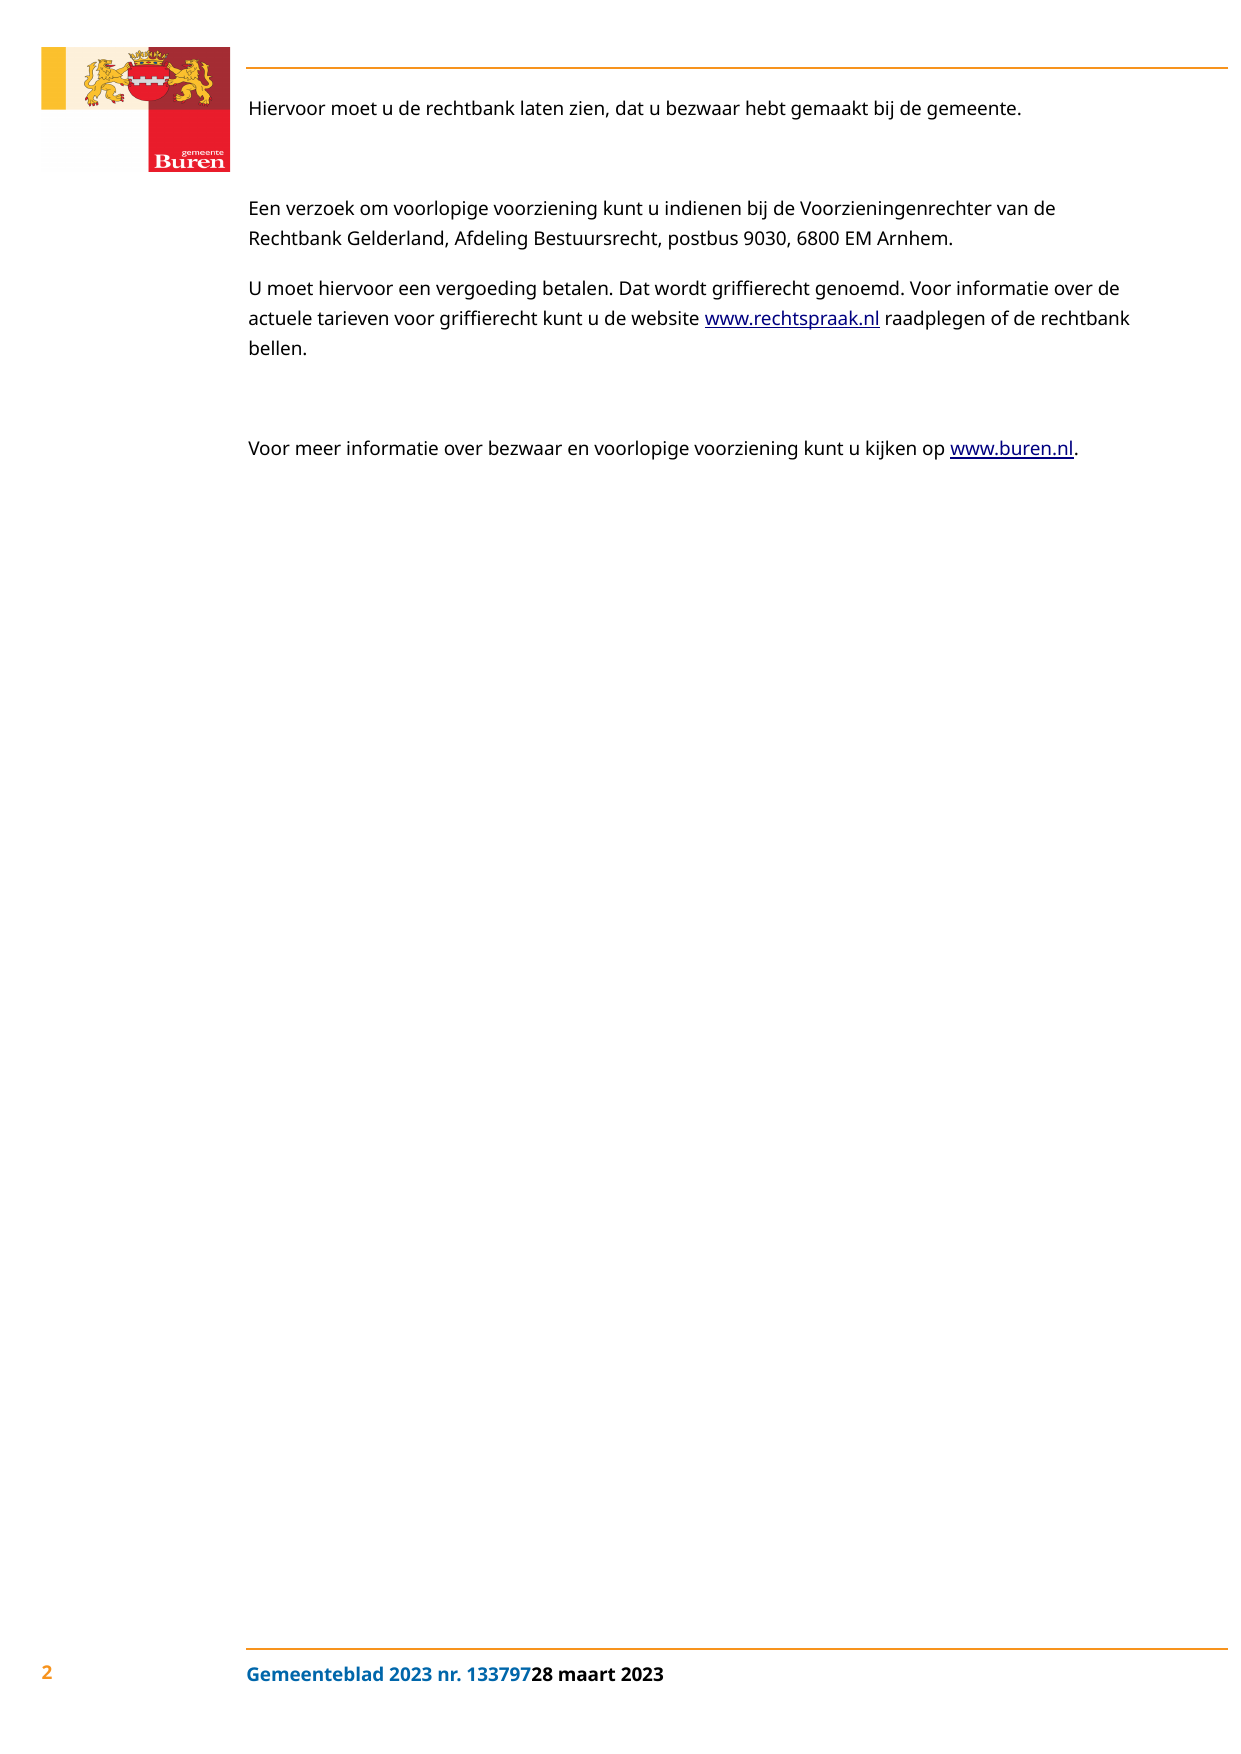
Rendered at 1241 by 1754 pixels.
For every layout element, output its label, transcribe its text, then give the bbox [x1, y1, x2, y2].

picture [41, 47, 231, 172]
text Hiervoor moet u de rechtbank laten zien, dat u bezwaar hebt gemaakt bij de gemeente. [248, 95, 1152, 121]
text Een verzoek om voorlopige voorziening kunt u indienen bij de Voorzieningenrechter van de Rechtbank Gelderland, Afdeling Bestuursrecht, postbus 9030, 6800 EM Arnhem. [248, 196, 1152, 251]
text Voor meer informatie over bezwaar en voorlopige voorziening kunt u kijken op www.buren.nl. [248, 436, 1152, 461]
text U moet hiervoor een vergoeding betalen. Dat wordt griffierecht genoemd. Voor informatie over de actuele tarieven voor griffierecht kunt u de website www.rechtspraak.nl raadplegen of de rechtbank bellen. [248, 276, 1152, 361]
